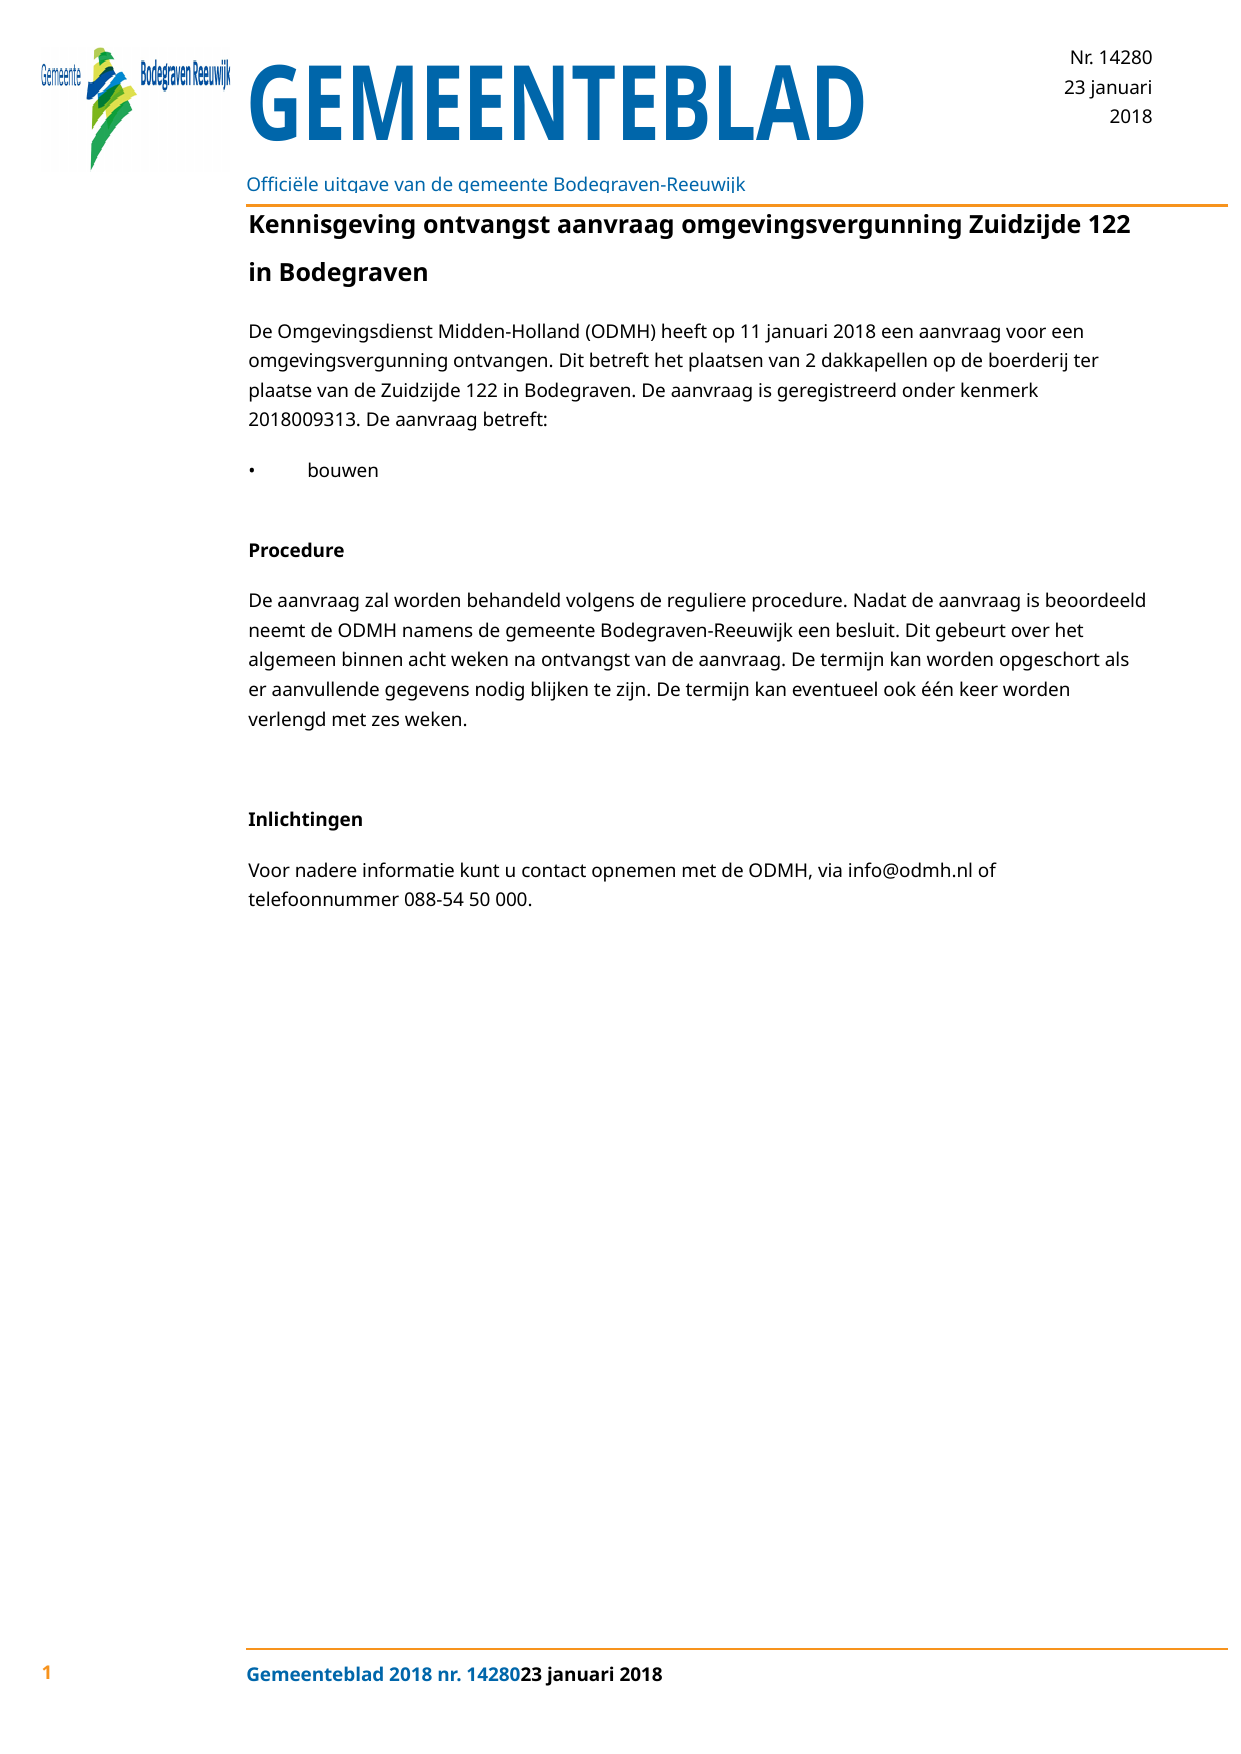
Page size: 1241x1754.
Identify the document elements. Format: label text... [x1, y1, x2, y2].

text Inlichtingen [248, 807, 1152, 832]
text De aanvraag zal worden behandeld volgens de reguliere procedure. Nadat de aanvraag is beoordeeld neemt de ODMH namens de gemeente Bodegraven-Reeuwijk een besluit. Dit gebeurt over het algemeen binnen acht weken na ontvangst van de aanvraag. De termijn kan worden opgeschort als er aanvullende gegevens nodig blijken te zijn. De termijn kan eventueel ook één keer worden verlengd met zes weken. [248, 587, 1152, 732]
list bouwen [248, 457, 1152, 483]
picture [41, 47, 231, 172]
text Procedure [248, 537, 1152, 563]
text Kennisgeving ontvangst aanvraag omgevingsvergunning Zuidzijde 122 in Bodegraven [248, 207, 1152, 288]
text Voor nadere informatie kunt u contact opnemen met de ODMH, via info@odmh.nl of telefoonnummer 088-54 50 000. [248, 857, 1152, 912]
text De Omgevingsdienst Midden-Holland (ODMH) heeft op 11 januari 2018 een aanvraag voor een omgevingsvergunning ontvangen. Dit betreft het plaatsen van 2 dakkapellen op de boerderij ter plaatse van de Zuidzijde 122 in Bodegraven. De aanvraag is geregistreerd onder kenmerk 2018009313. De aanvraag betreft: [248, 318, 1152, 432]
